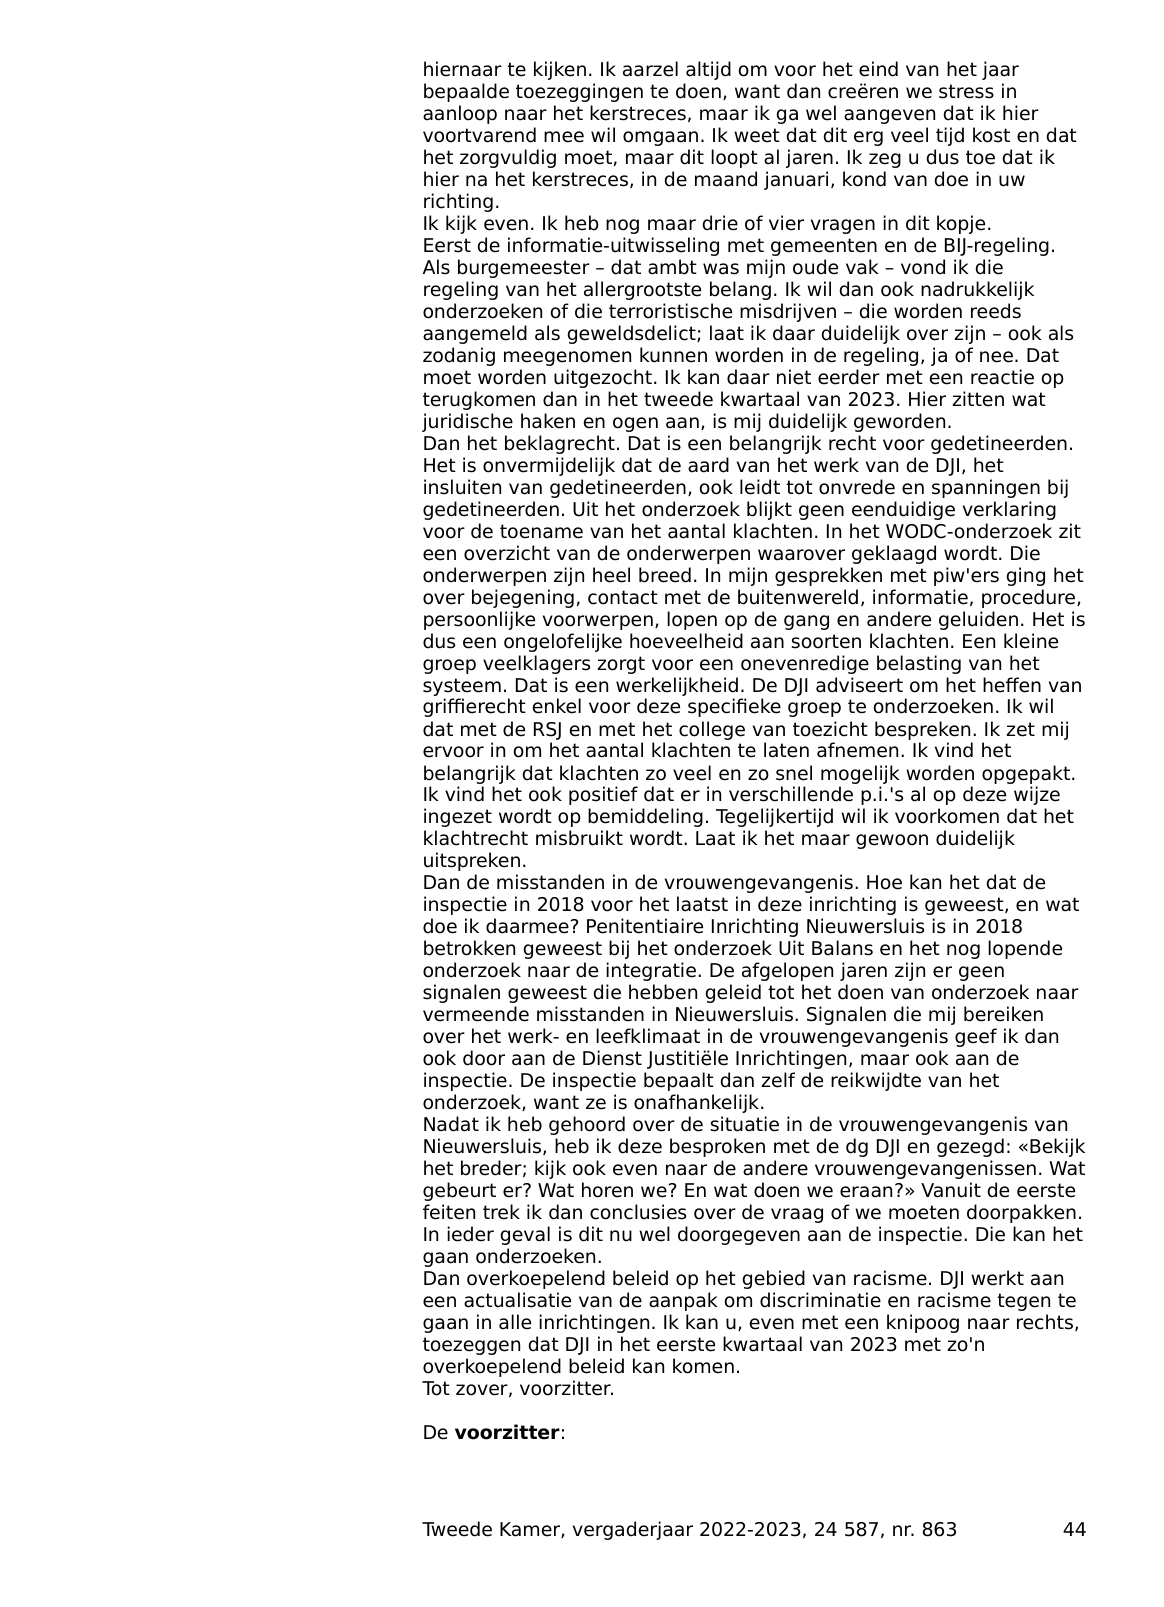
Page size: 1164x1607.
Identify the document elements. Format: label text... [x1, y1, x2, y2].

text Eerst de informatie-uitwisseling met gemeenten en de BIJ-regeling. Als burgemeester – dat ambt was mijn oude vak – vond ik die regeling van het allergrootste belang. Ik wil dan ook nadrukkelijk onderzoeken of die terroristische misdrijven – die worden reeds aangemeld als geweldsdelict; laat ik daar duidelijk over zijn – ook als zodanig meegenomen kunnen worden in de regeling, ja of nee. Dat moet worden uitgezocht. Ik kan daar niet eerder met een reactie op terugkomen dan in het tweede kwartaal van 2023. Hier zitten wat juridische haken en ogen aan, is mij duidelijk geworden. [422, 235, 1087, 433]
text Dan het beklagrecht. Dat is een belangrijk recht voor gedetineerden. Het is onvermijdelijk dat de aard van het werk van de DJI, het insluiten van gedetineerden, ook leidt tot onvrede en spanningen bij gedetineerden. Uit het onderzoek blijkt geen eenduidige verklaring voor de toename van het aantal klachten. In het WODC-onderzoek zit een overzicht van de onderwerpen waarover geklaagd wordt. Die onderwerpen zijn heel breed. In mijn gesprekken met piw'ers ging het over bejegening, contact met de buitenwereld, informatie, procedure, persoonlijke voorwerpen, lopen op de gang en andere geluiden. Het is dus een ongelofelijke hoeveelheid aan soorten klachten. Een kleine groep veelklagers zorgt voor een onevenredige belasting van het systeem. Dat is een werkelijkheid. De DJI adviseert om het heffen van griffierecht enkel voor deze specifieke groep te onderzoeken. Ik wil dat met de RSJ en met het college van toezicht bespreken. Ik zet mij ervoor in om het aantal klachten te laten afnemen. Ik vind het belangrijk dat klachten zo veel en zo snel mogelijk worden opgepakt. Ik vind het ook positief dat er in verschillende p.i.'s al op deze wijze ingezet wordt op bemiddeling. Tegelijkertijd wil ik voorkomen dat het klachtrecht misbruikt wordt. Laat ik het maar gewoon duidelijk uitspreken. [422, 433, 1087, 872]
text Nadat ik heb gehoord over de situatie in de vrouwengevangenis van Nieuwersluis, heb ik deze besproken met de dg DJI en gezegd: «Bekijk het breder; kijk ook even naar de andere vrouwengevangenissen. Wat gebeurt er? Wat horen we? En wat doen we eraan?» Vanuit de eerste feiten trek ik dan conclusies over de vraag of we moeten doorpakken. In ieder geval is dit nu wel doorgegeven aan de inspectie. Die kan het gaan onderzoeken. [422, 1114, 1087, 1268]
text Ik kijk even. Ik heb nog maar drie of vier vragen in dit kopje. [422, 213, 1087, 235]
text Dan de misstanden in de vrouwengevangenis. Hoe kan het dat de inspectie in 2018 voor het laatst in deze inrichting is geweest, en wat doe ik daarmee? Penitentiaire Inrichting Nieuwersluis is in 2018 betrokken geweest bij het onderzoek Uit Balans en het nog lopende onderzoek naar de integratie. De afgelopen jaren zijn er geen signalen geweest die hebben geleid tot het doen van onderzoek naar vermeende misstanden in Nieuwersluis. Signalen die mij bereiken over het werk- en leefklimaat in de vrouwengevangenis geef ik dan ook door aan de Dienst Justitiële Inrichtingen, maar ook aan de inspectie. De inspectie bepaalt dan zelf de reikwijdte van het onderzoek, want ze is onafhankelijk. [422, 872, 1087, 1114]
text De voorzitter: [422, 1422, 1087, 1444]
text Tot zover, voorzitter. [422, 1378, 1087, 1400]
text hiernaar te kijken. Ik aarzel altijd om voor het eind van het jaar bepaalde toezeggingen te doen, want dan creëren we stress in aanloop naar het kerstreces, maar ik ga wel aangeven dat ik hier voortvarend mee wil omgaan. Ik weet dat dit erg veel tijd kost en dat het zorgvuldig moet, maar dit loopt al jaren. Ik zeg u dus toe dat ik hier na het kerstreces, in de maand januari, kond van doe in uw richting. [422, 59, 1087, 213]
text Dan overkoepelend beleid op het gebied van racisme. DJI werkt aan een actualisatie van de aanpak om discriminatie en racisme tegen te gaan in alle inrichtingen. Ik kan u, even met een knipoog naar rechts, toezeggen dat DJI in het eerste kwartaal van 2023 met zo'n overkoepelend beleid kan komen. [422, 1268, 1087, 1378]
